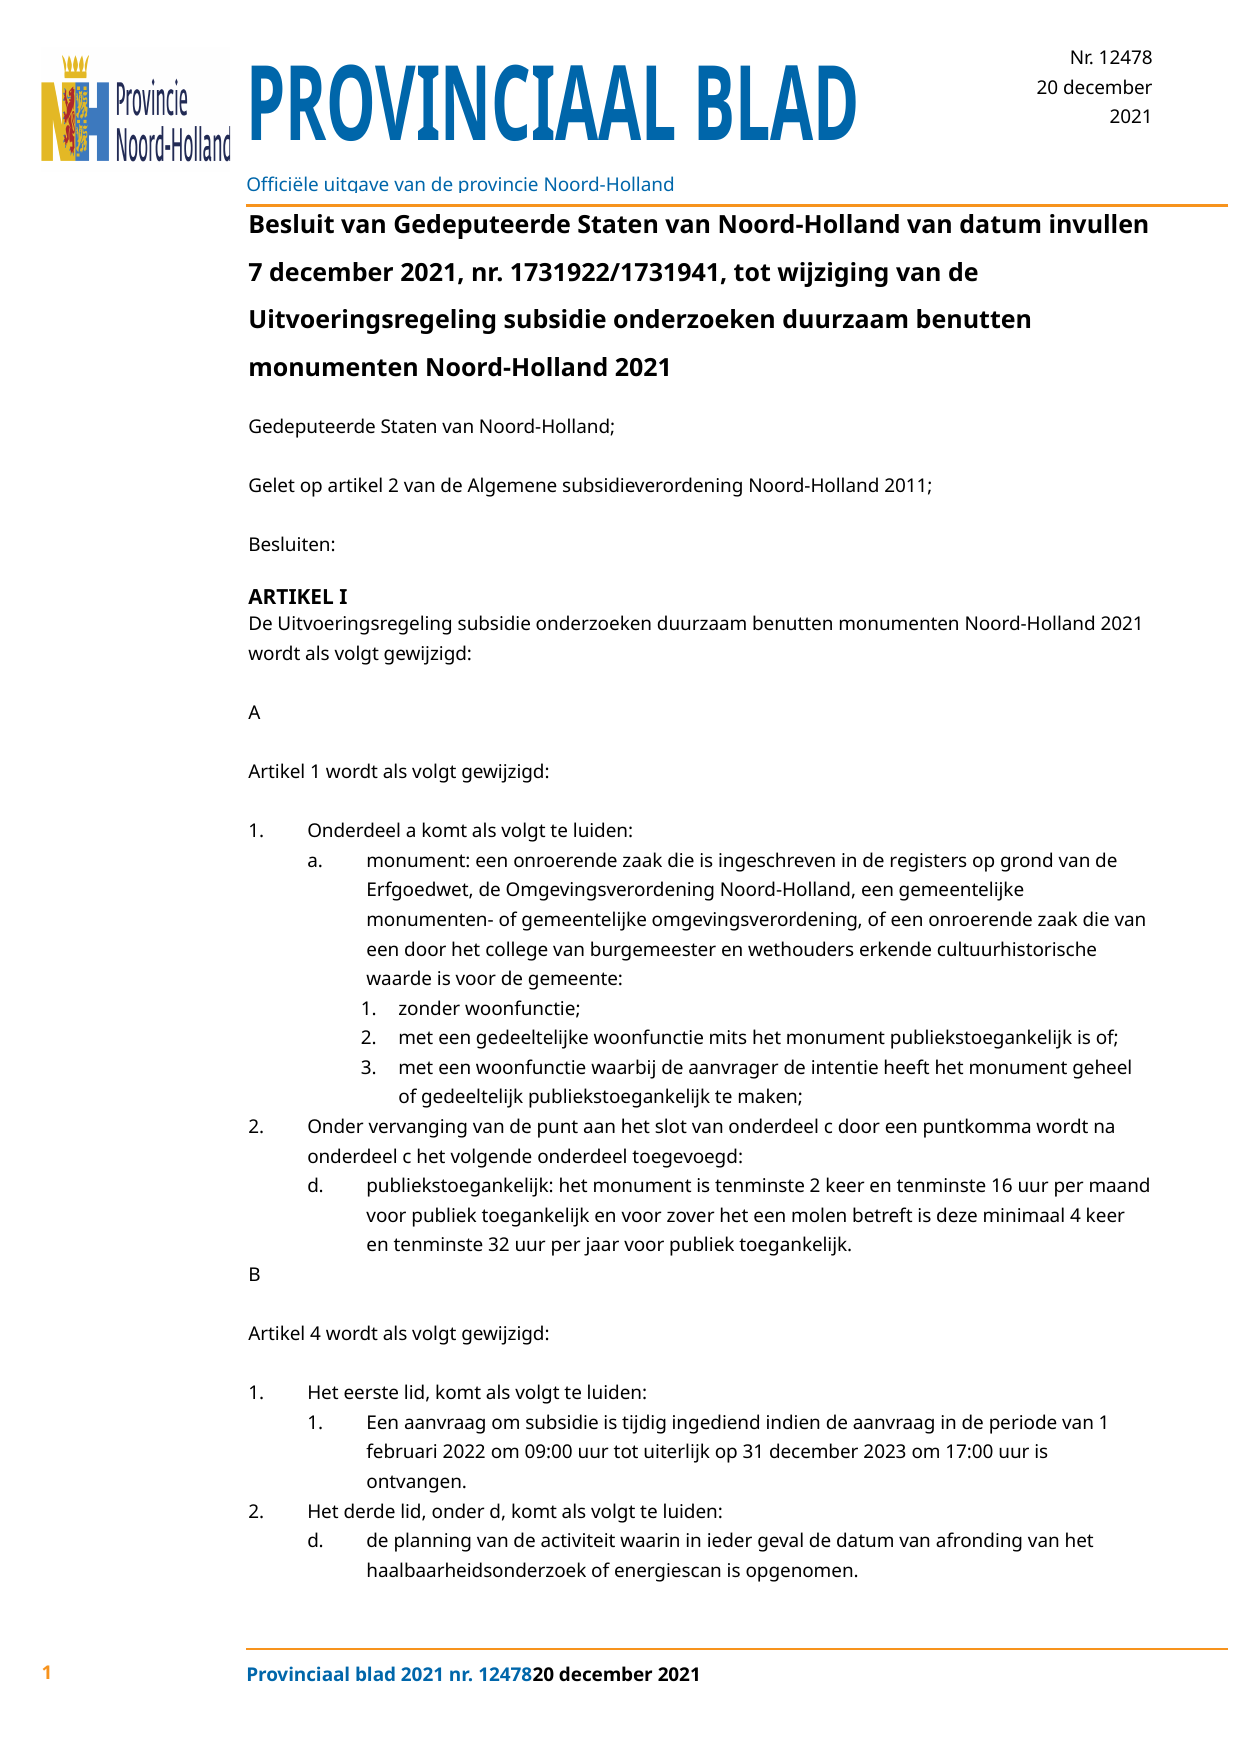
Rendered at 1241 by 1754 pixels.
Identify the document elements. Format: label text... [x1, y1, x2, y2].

text Gelet op artikel 2 van de Algemene subsidieverordening Noord-Holland 2011; [248, 472, 1152, 498]
list monument: een onroerende zaak die is ingeschreven in de registers op grond van de Erfgoedwet, de Omgevingsverordening Noord-Holland, een gemeentelijke monumenten- of gemeentelijke omgevingsverordening, of een onroerende zaak die van een door het college van burgemeester en wethouders erkende cultuurhistorische waarde is voor de gemeente: [307, 847, 1152, 991]
list publiekstoegankelijk: het monument is tenminste 2 keer en tenminste 16 uur per maand voor publiek toegankelijk en voor zover het een molen betreft is deze minimaal 4 keer en tenminste 32 uur per jaar voor publiek toegankelijk. [307, 1172, 1152, 1257]
text De Uitvoeringsregeling subsidie onderzoeken duurzaam benutten monumenten Noord-Holland 2021 wordt als volgt gewijzigd: [248, 610, 1152, 666]
picture [41, 47, 231, 172]
list met een gedeeltelijke woonfunctie mits het monument publiekstoegankelijk is of; [361, 1024, 1152, 1050]
text A [248, 699, 1152, 725]
text Artikel 1 wordt als volgt gewijzigd: [248, 758, 1152, 784]
list met een woonfunctie waarbij de aanvrager de intentie heeft het monument geheel of gedeeltelijk publiekstoegankelijk te maken; [361, 1054, 1152, 1109]
list zonder woonfunctie; [361, 995, 1152, 1021]
list Het eerste lid, komt als volgt te luiden: [248, 1379, 1152, 1405]
list Het derde lid, onder d, komt als volgt te luiden: [248, 1498, 1152, 1523]
list Onder vervanging van de punt aan het slot van onderdeel c door een puntkomma wordt na onderdeel c het volgende onderdeel toegevoegd: [248, 1113, 1152, 1168]
text Besluit van Gedeputeerde Staten van Noord-Holland van datum invullen 7 december 2021, nr. 1731922/1731941, tot wijziging van de Uitvoeringsregeling subsidie onderzoeken duurzaam benutten monumenten Noord-Holland 2021 [248, 207, 1152, 384]
text Gedeputeerde Staten van Noord-Holland; [248, 413, 1152, 439]
text ARTIKEL I [248, 582, 1152, 610]
text Artikel 4 wordt als volgt gewijzigd: [248, 1320, 1152, 1346]
list de planning van de activiteit waarin in ieder geval de datum van afronding van het haalbaarheidsonderzoek of energiescan is opgenomen. [307, 1527, 1152, 1583]
list Een aanvraag om subsidie is tijdig ingediend indien de aanvraag in de periode van 1 februari 2022 om 09:00 uur tot uiterlijk op 31 december 2023 om 17:00 uur is ontvangen. [307, 1409, 1152, 1494]
text Besluiten: [248, 531, 1152, 557]
list Onderdeel a komt als volgt te luiden: [248, 817, 1152, 843]
text B [248, 1261, 1152, 1287]
